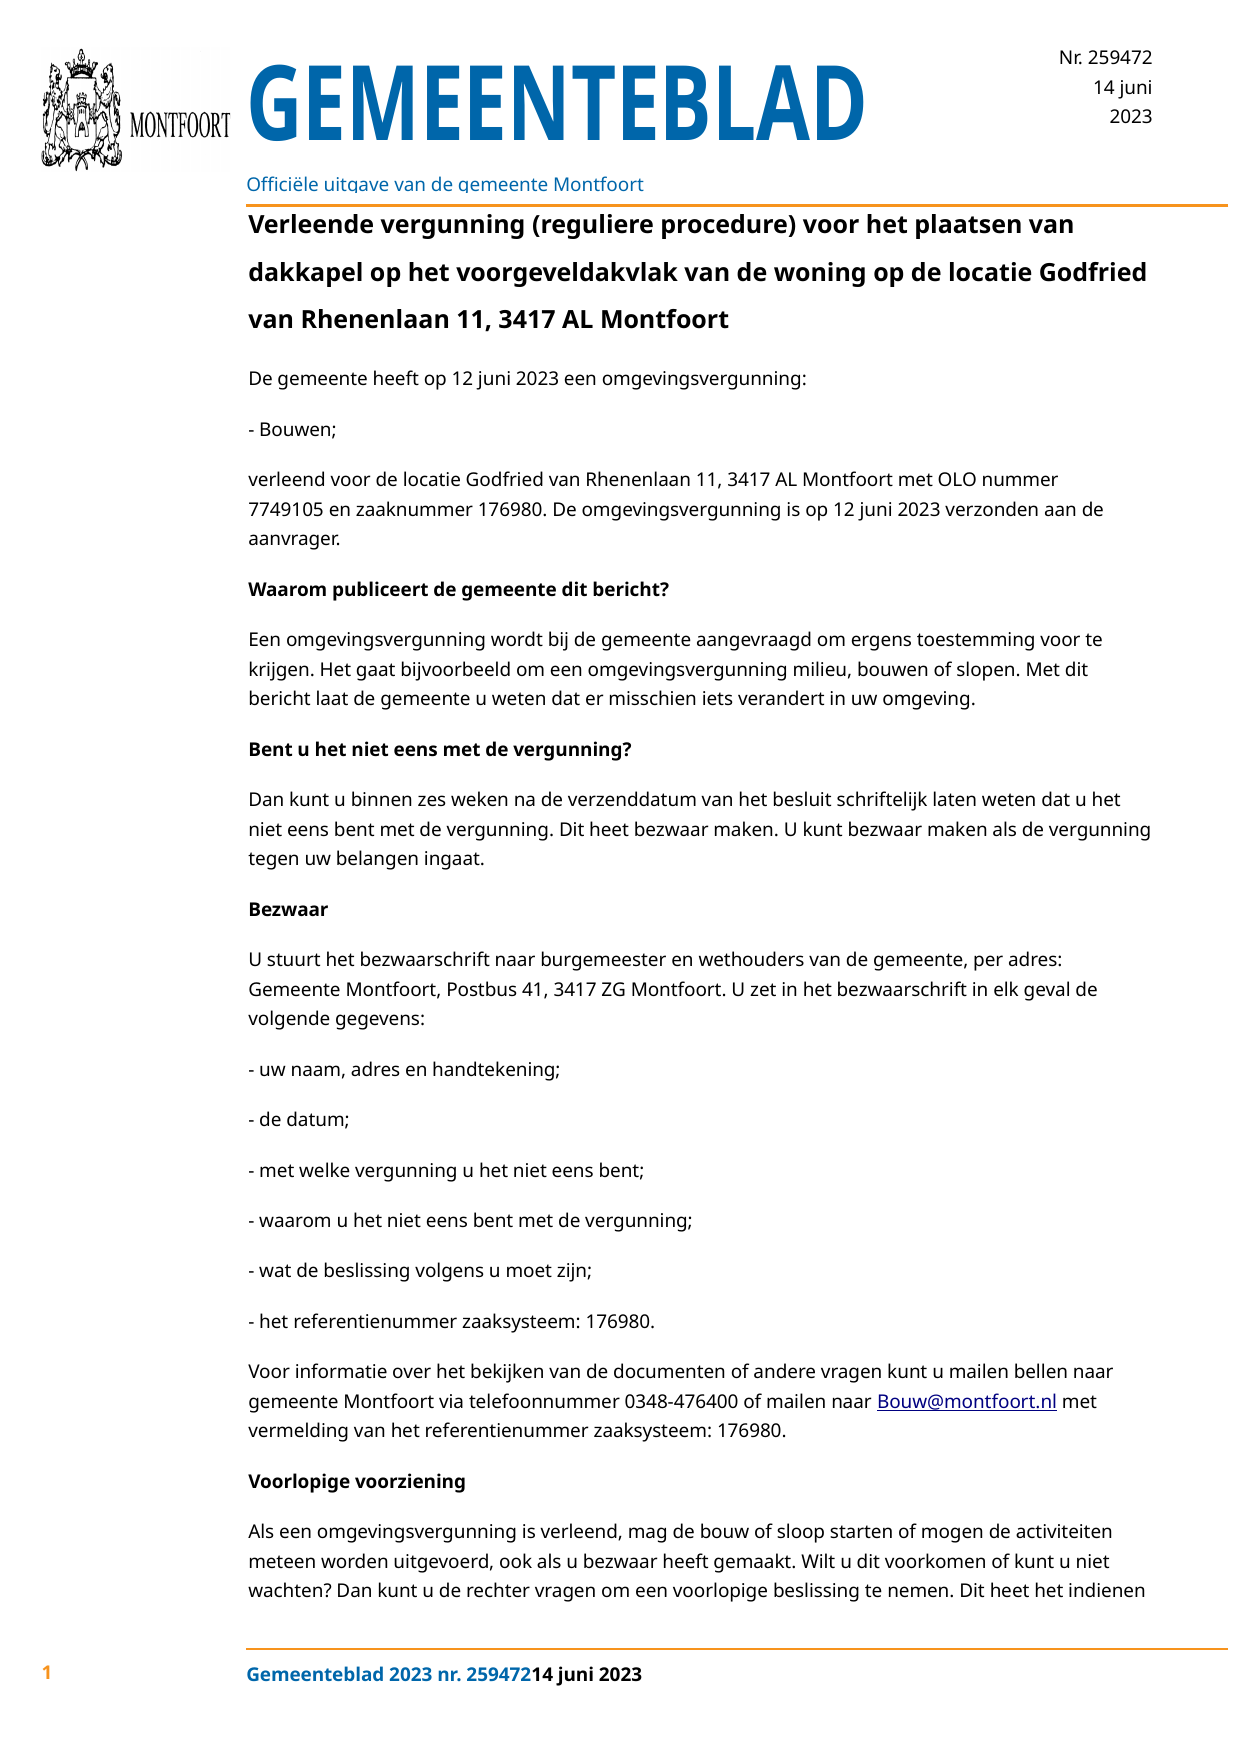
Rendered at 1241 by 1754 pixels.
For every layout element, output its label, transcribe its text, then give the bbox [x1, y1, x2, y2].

text De gemeente heeft op 12 juni 2023 een omgevingsvergunning: [248, 366, 1152, 391]
text Als een omgevingsvergunning is verleend, mag de bouw of sloop starten of mogen de activiteiten meteen worden uitgevoerd, ook als u bezwaar heeft gemaakt. Wilt u dit voorkomen of kunt u niet wachten? Dan kunt u de rechter vragen om een voorlopige beslissing te nemen. Dit heet het indienen [248, 1518, 1152, 1603]
text - met welke vergunning u het niet eens bent; [248, 1157, 1152, 1182]
text Verleende vergunning (reguliere procedure) voor het plaatsen van dakkapel op het voorgeveldakvlak van de woning op de locatie Godfried van Rhenenlaan 11, 3417 AL Montfoort [248, 207, 1152, 336]
text verleend voor de locatie Godfried van Rhenenlaan 11, 3417 AL Montfoort met OLO nummer 7749105 en zaaknummer 176980. De omgevingsvergunning is op 12 juni 2023 verzonden aan de aanvrager. [248, 466, 1152, 551]
picture [41, 47, 231, 172]
text - Bouwen; [248, 416, 1152, 442]
text Dan kunt u binnen zes weken na de verzenddatum van het besluit schriftelijk laten weten dat u het niet eens bent met de vergunning. Dit heet bezwaar maken. U kunt bezwaar maken als de vergunning tegen uw belangen ingaat. [248, 786, 1152, 871]
text Voorlopige voorziening [248, 1468, 1152, 1494]
text - de datum; [248, 1106, 1152, 1132]
text Bent u het niet eens met de vergunning? [248, 736, 1152, 762]
text - uw naam, adres en handtekening; [248, 1056, 1152, 1082]
text Waarom publiceert de gemeente dit bericht? [248, 576, 1152, 602]
text Voor informatie over het bekijken van de documenten of andere vragen kunt u mailen bellen naar gemeente Montfoort via telefoonnummer 0348-476400 of mailen naar Bouw@montfoort.nl met vermelding van het referentienummer zaaksysteem: 176980. [248, 1358, 1152, 1443]
text - waarom u het niet eens bent met de vergunning; [248, 1207, 1152, 1233]
text - het referentienummer zaaksysteem: 176980. [248, 1308, 1152, 1334]
text Een omgevingsvergunning wordt bij de gemeente aangevraagd om ergens toestemming voor te krijgen. Het gaat bijvoorbeeld om een omgevingsvergunning milieu, bouwen of slopen. Met dit bericht laat de gemeente u weten dat er misschien iets verandert in uw omgeving. [248, 626, 1152, 711]
text Bezwaar [248, 896, 1152, 922]
text U stuurt het bezwaarschrift naar burgemeester en wethouders van de gemeente, per adres: Gemeente Montfoort, Postbus 41, 3417 ZG Montfoort. U zet in het bezwaarschrift in elk geval de volgende gegevens: [248, 946, 1152, 1031]
text - wat de beslissing volgens u moet zijn; [248, 1258, 1152, 1283]
